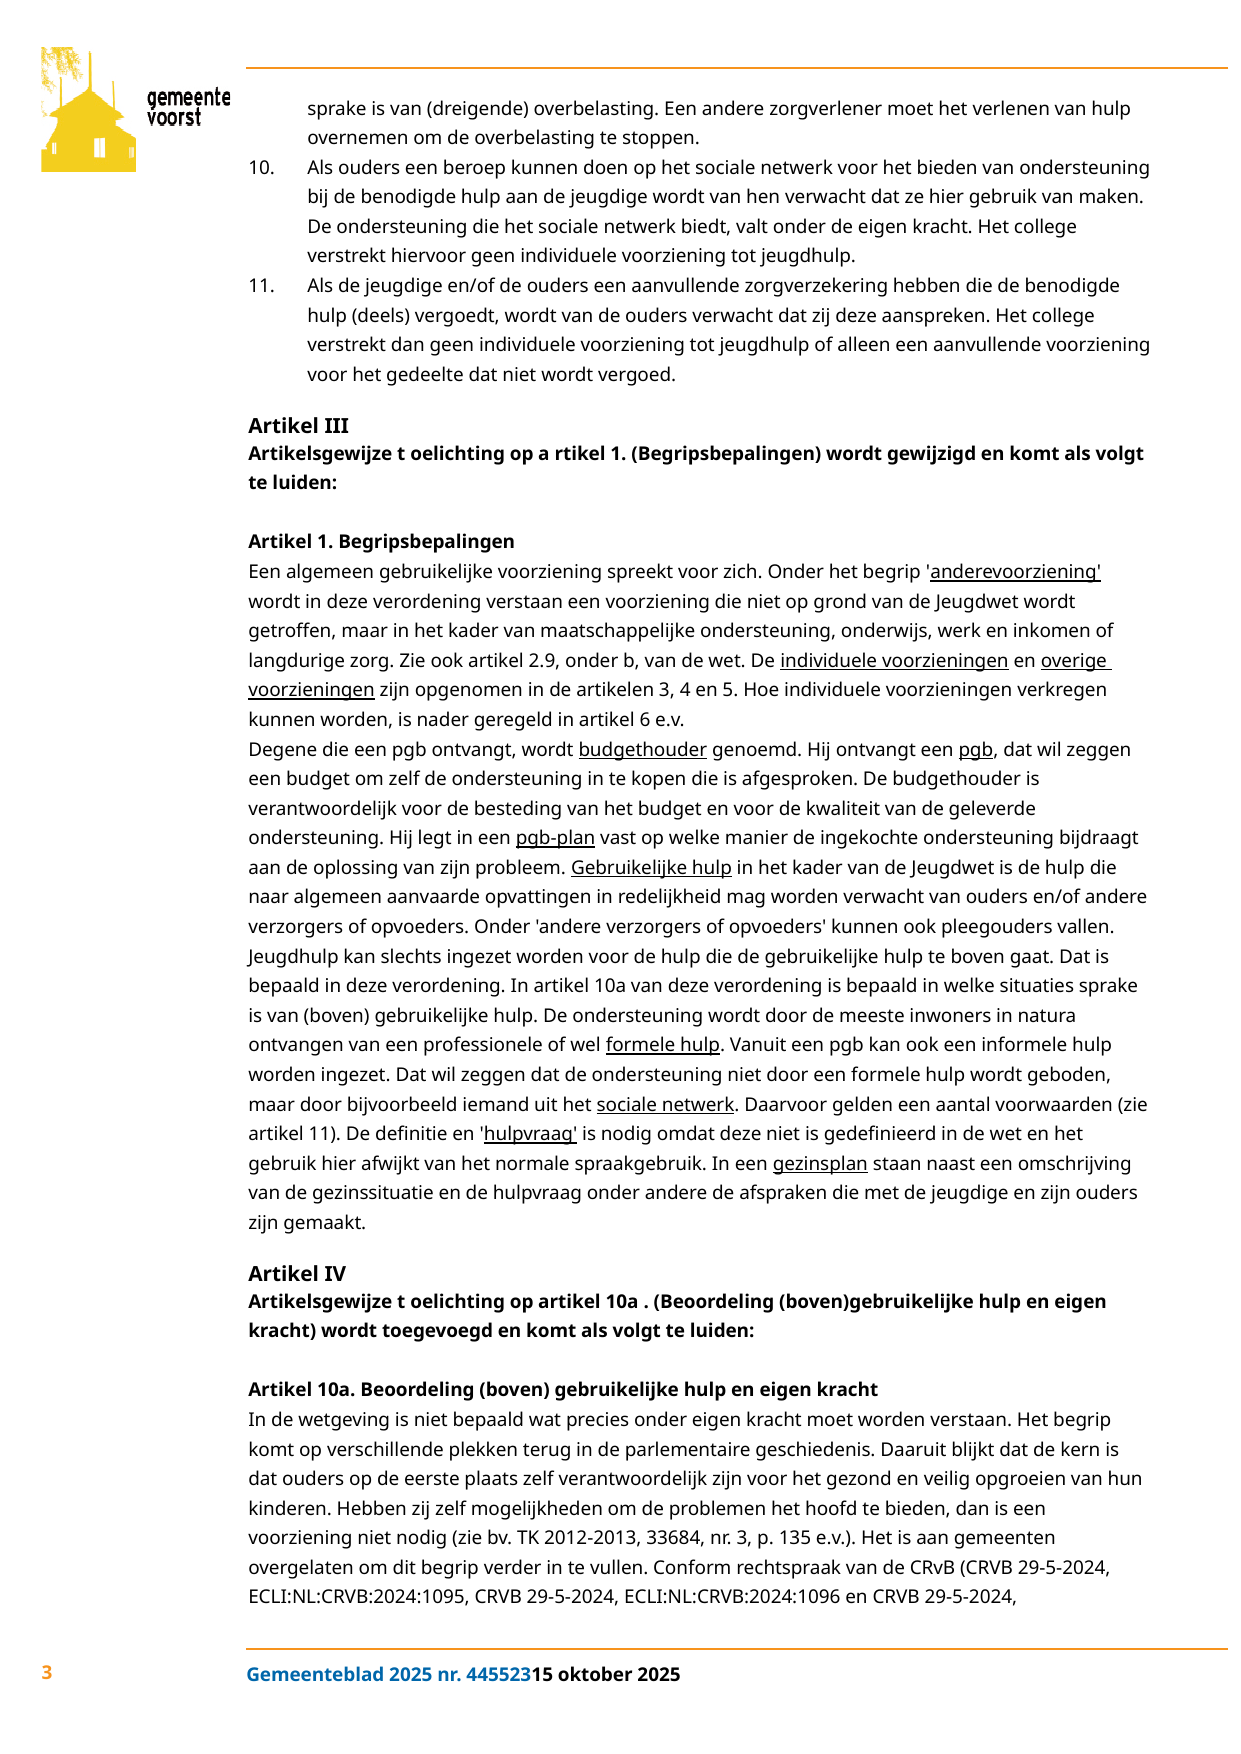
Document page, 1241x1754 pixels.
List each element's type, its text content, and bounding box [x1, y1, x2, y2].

text Artikel 1. Begripsbepalingen [248, 529, 1152, 554]
text In de wetgeving is niet bepaald wat precies onder eigen kracht moet worden verstaan. Het begrip komt op verschillende plekken terug in de parlementaire geschiedenis. Daaruit blijkt dat de kern is dat ouders op de eerste plaats zelf verantwoordelijk zijn voor het gezond en veilig opgroeien van hun kinderen. Hebben zij zelf mogelijkheden om de problemen het hoofd te bieden, dan is een voorziening niet nodig (zie bv. TK 2012-2013, 33684, nr. 3, p. 135 e.v.). Het is aan gemeenten overgelaten om dit begrip verder in te vullen. Conform rechtspraak van de CRvB (CRVB 29-5-2024, ECLI:NL:CRVB:2024:1095, CRVB 29-5-2024, ECLI:NL:CRVB:2024:1096 en CRVB 29-5-2024, [248, 1406, 1152, 1609]
list sprake is van (dreigende) overbelasting. Een andere zorgverlener moet het verlenen van hulp overnemen om de overbelasting te stoppen. [248, 95, 1152, 150]
list Als ouders een beroep kunnen doen op het sociale netwerk voor het bieden van ondersteuning bij de benodigde hulp aan de jeugdige wordt van hen verwacht dat ze hier gebruik van maken. De ondersteuning die het sociale netwerk biedt, valt onder de eigen kracht. Het college verstrekt hiervoor geen individuele voorziening tot jeugdhulp. [248, 154, 1152, 268]
text Artikel IV [248, 1259, 1152, 1288]
text Een algemeen gebruikelijke voorziening spreekt voor zich. Onder het begrip 'anderevoorziening' wordt in deze verordening verstaan een voorziening die niet op grond van de Jeugdwet wordt getroffen, maar in het kader van maatschappelijke ondersteuning, onderwijs, werk en inkomen of langdurige zorg. Zie ook artikel 2.9, onder b, van de wet. De individuele voorzieningen en overige voorzieningen zijn opgenomen in de artikelen 3, 4 en 5. Hoe individuele voorzieningen verkregen kunnen worden, is nader geregeld in artikel 6 e.v. [248, 558, 1152, 732]
picture [41, 47, 231, 172]
text Artikel III [248, 411, 1152, 440]
text Artikelsgewijze t oelichting op artikel 10a . (Beoordeling (boven)gebruikelijke hulp en eigen kracht) wordt toegevoegd en komt als volgt te luiden: [248, 1288, 1152, 1343]
list Als de jeugdige en/of de ouders een aanvullende zorgverzekering hebben die de benodigde hulp (deels) vergoedt, wordt van de ouders verwacht dat zij deze aanspreken. Het college verstrekt dan geen individuele voorziening tot jeugdhulp of alleen een aanvullende voorziening voor het gedeelte dat niet wordt vergoed. [248, 272, 1152, 387]
text Degene die een pgb ontvangt, wordt budgethouder genoemd. Hij ontvangt een pgb, dat wil zeggen een budget om zelf de ondersteuning in te kopen die is afgesproken. De budgethouder is verantwoordelijk voor de besteding van het budget en voor de kwaliteit van de geleverde ondersteuning. Hij legt in een pgb-plan vast op welke manier de ingekochte ondersteuning bijdraagt aan de oplossing van zijn probleem. Gebruikelijke hulp in het kader van de Jeugdwet is de hulp die naar algemeen aanvaarde opvattingen in redelijkheid mag worden verwacht van ouders en/of andere verzorgers of opvoeders. Onder 'andere verzorgers of opvoeders' kunnen ook pleegouders vallen. Jeugdhulp kan slechts ingezet worden voor de hulp die de gebruikelijke hulp te boven gaat. Dat is bepaald in deze verordening. In artikel 10a van deze verordening is bepaald in welke situaties sprake is van (boven) gebruikelijke hulp. De ondersteuning wordt door de meeste inwoners in natura ontvangen van een professionele of wel formele hulp. Vanuit een pgb kan ook een informele hulp worden ingezet. Dat wil zeggen dat de ondersteuning niet door een formele hulp wordt geboden, maar door bijvoorbeeld iemand uit het sociale netwerk. Daarvoor gelden een aantal voorwaarden (zie artikel 11). De definitie en 'hulpvraag' is nodig omdat deze niet is gedefinieerd in de wet en het gebruik hier afwijkt van het normale spraakgebruik. In een gezinsplan staan naast een omschrijving van de gezinssituatie en de hulpvraag onder andere de afspraken die met de jeugdige en zijn ouders zijn gemaakt. [248, 736, 1152, 1235]
text Artikelsgewijze t oelichting op a rtikel 1. (Begripsbepalingen) wordt gewijzigd en komt als volgt te luiden: [248, 440, 1152, 495]
text Artikel 10a. Beoordeling (boven) gebruikelijke hulp en eigen kracht [248, 1377, 1152, 1402]
